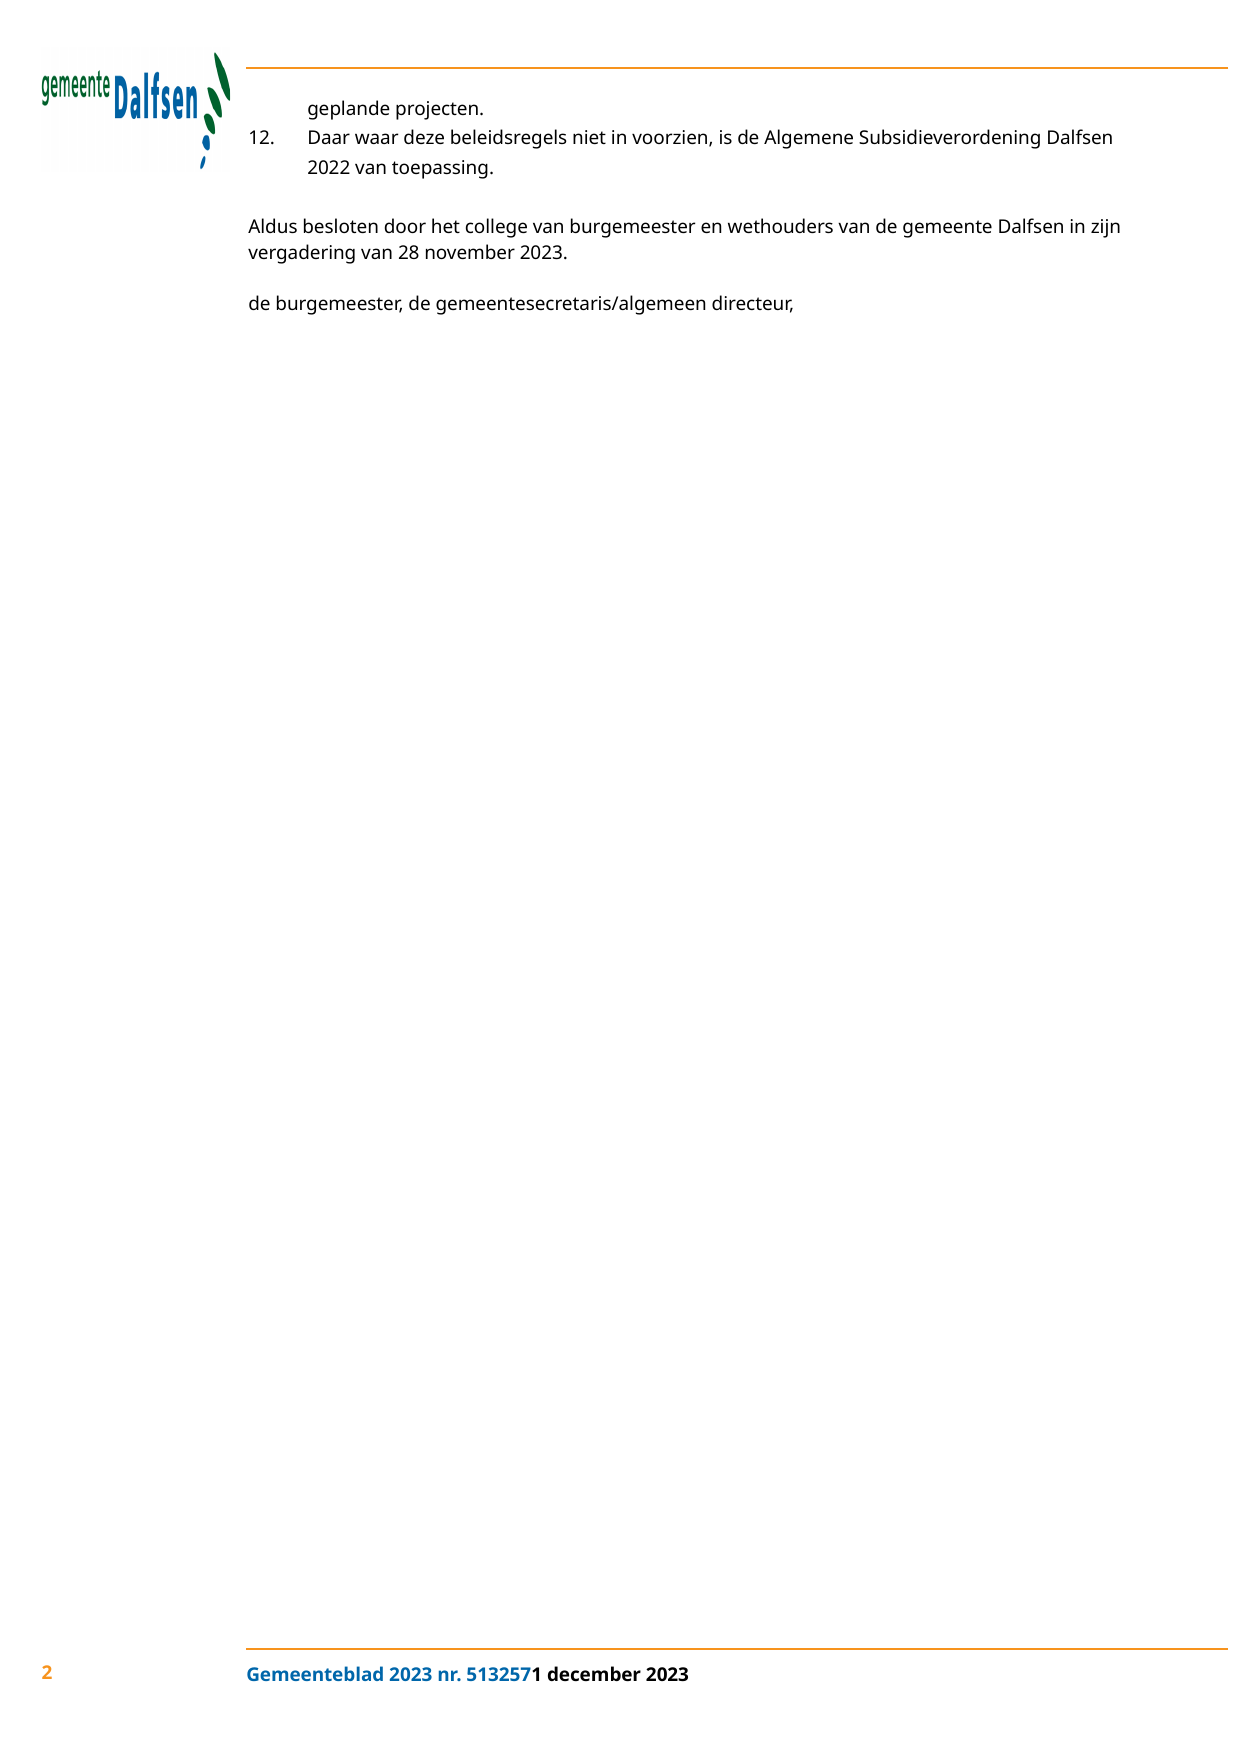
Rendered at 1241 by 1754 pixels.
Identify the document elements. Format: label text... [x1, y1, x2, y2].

list Daar waar deze beleidsregels niet in voorzien, is de Algemene Subsidieverordening Dalfsen 2022 van toepassing. [248, 124, 1152, 180]
list geplande projecten. [248, 95, 1152, 121]
text Aldus besloten door het college van burgemeester en wethouders van de gemeente Dalfsen in zijn vergadering van 28 november 2023. [248, 213, 1152, 264]
text de burgemeester, de gemeentesecretaris/algemeen directeur, [248, 290, 1152, 316]
picture [41, 47, 231, 172]
